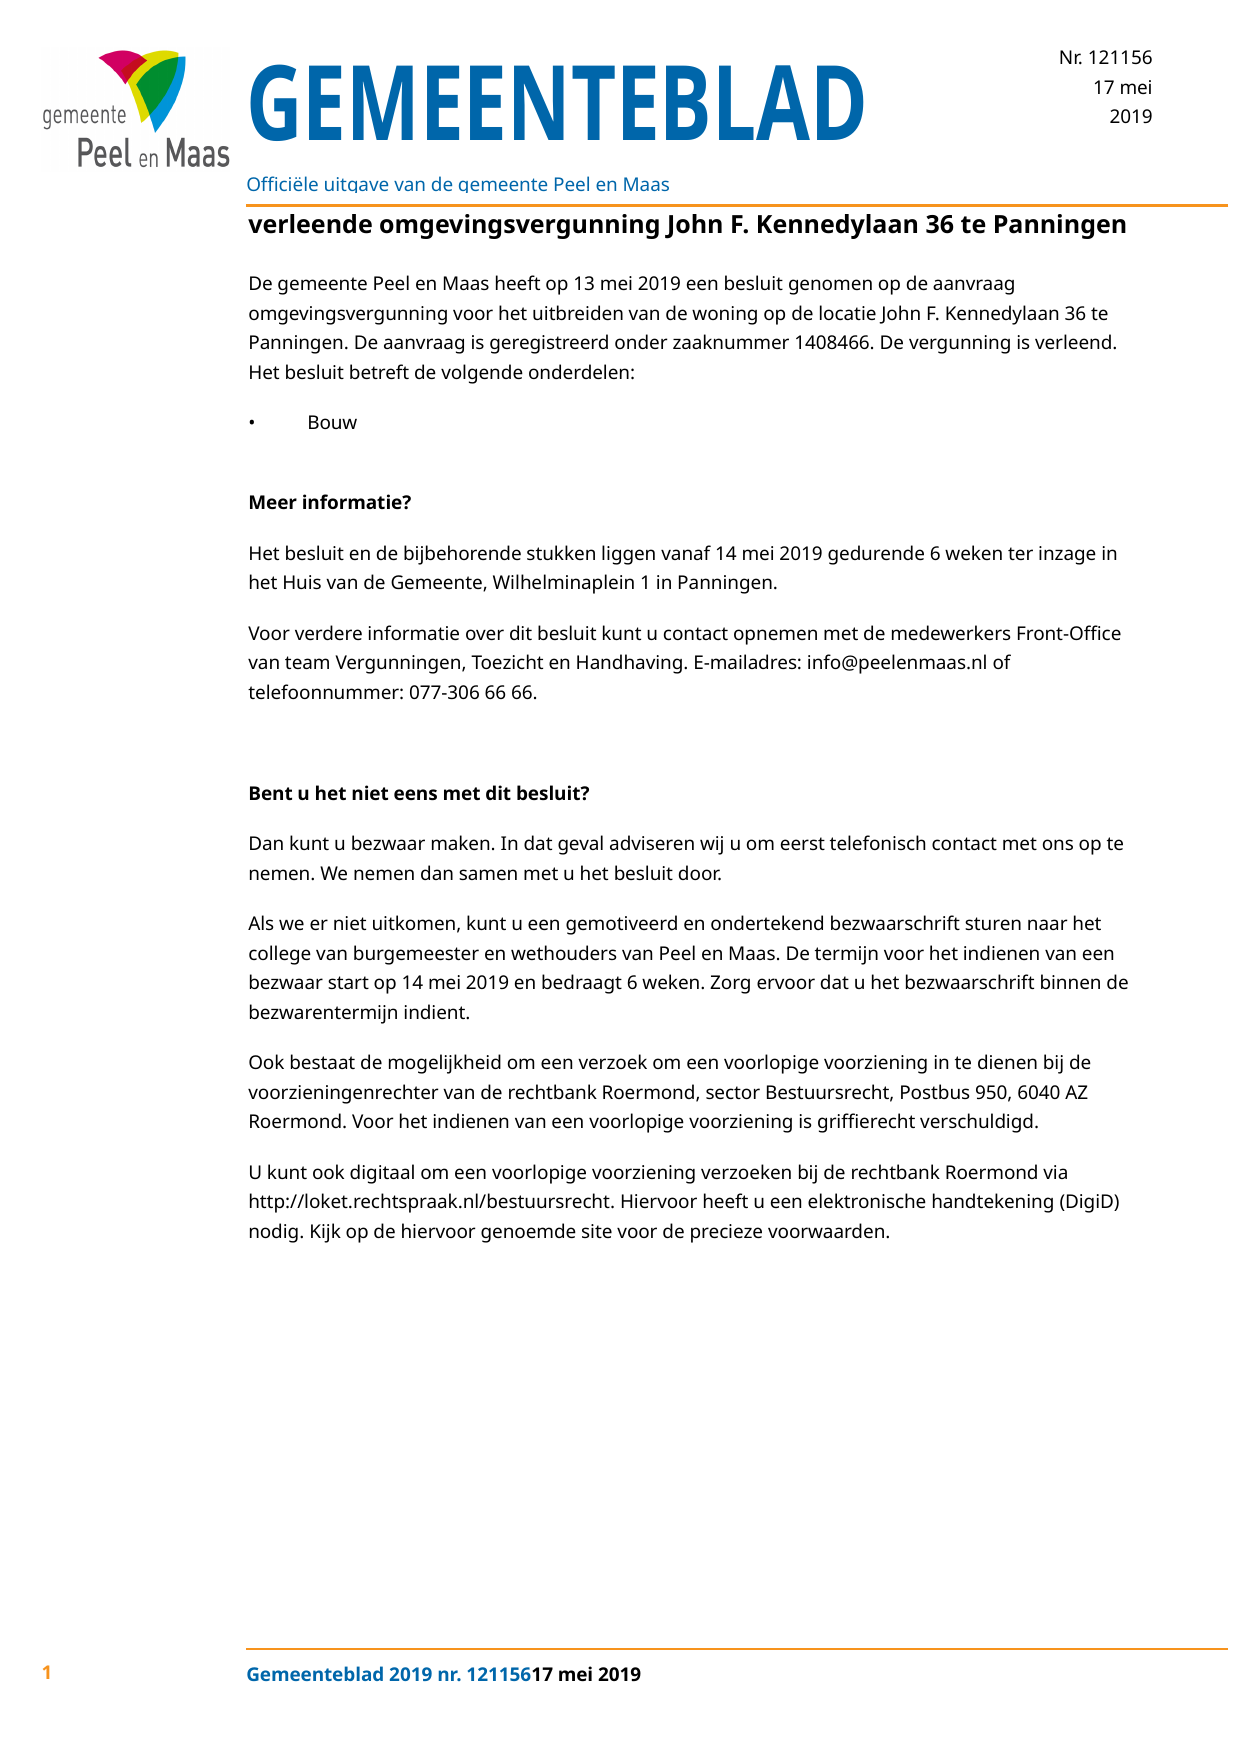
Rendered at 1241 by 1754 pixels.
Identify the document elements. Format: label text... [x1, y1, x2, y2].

text Bent u het niet eens met dit besluit? [248, 780, 1152, 806]
text De gemeente Peel en Maas heeft op 13 mei 2019 een besluit genomen op de aanvraag omgevingsvergunning voor het uitbreiden van de woning op de locatie John F. Kennedylaan 36 te Panningen. De aanvraag is geregistreerd onder zaaknummer 1408466. De vergunning is verleend. Het besluit betreft de volgende onderdelen: [248, 270, 1152, 385]
text U kunt ook digitaal om een voorlopige voorziening verzoeken bij de rechtbank Roermond via http://loket.rechtspraak.nl/bestuursrecht. Hiervoor heeft u een elektronische handtekening (DigiD) nodig. Kijk op de hiervoor genoemde site voor de precieze voorwaarden. [248, 1159, 1152, 1244]
text Als we er niet uitkomen, kunt u een gemotiveerd en ondertekend bezwaarschrift sturen naar het college van burgemeester en wethouders van Peel en Maas. De termijn voor het indienen van een bezwaar start op 14 mei 2019 en bedraagt 6 weken. Zorg ervoor dat u het bezwaarschrift binnen de bezwarentermijn indient. [248, 910, 1152, 1025]
text verleende omgevingsvergunning John F. Kennedylaan 36 te Panningen [248, 207, 1152, 241]
text Dan kunt u bezwaar maken. In dat geval adviseren wij u om eerst telefonisch contact met ons op te nemen. We nemen dan samen met u het besluit door. [248, 830, 1152, 886]
list Bouw [248, 409, 1152, 435]
text Meer informatie? [248, 489, 1152, 515]
picture [41, 47, 231, 172]
text Voor verdere informatie over dit besluit kunt u contact opnemen met de medewerkers Front-Office van team Vergunningen, Toezicht en Handhaving. E-mailadres: info@peelenmaas.nl of telefoonnummer: 077-306 66 66. [248, 620, 1152, 705]
text Het besluit en de bijbehorende stukken liggen vanaf 14 mei 2019 gedurende 6 weken ter inzage in het Huis van de Gemeente, Wilhelminaplein 1 in Panningen. [248, 540, 1152, 595]
text Ook bestaat de mogelijkheid om een verzoek om een voorlopige voorziening in te dienen bij de voorzieningenrechter van de rechtbank Roermond, sector Bestuursrecht, Postbus 950, 6040 AZ Roermond. Voor het indienen van een voorlopige voorziening is griffierecht verschuldigd. [248, 1049, 1152, 1134]
